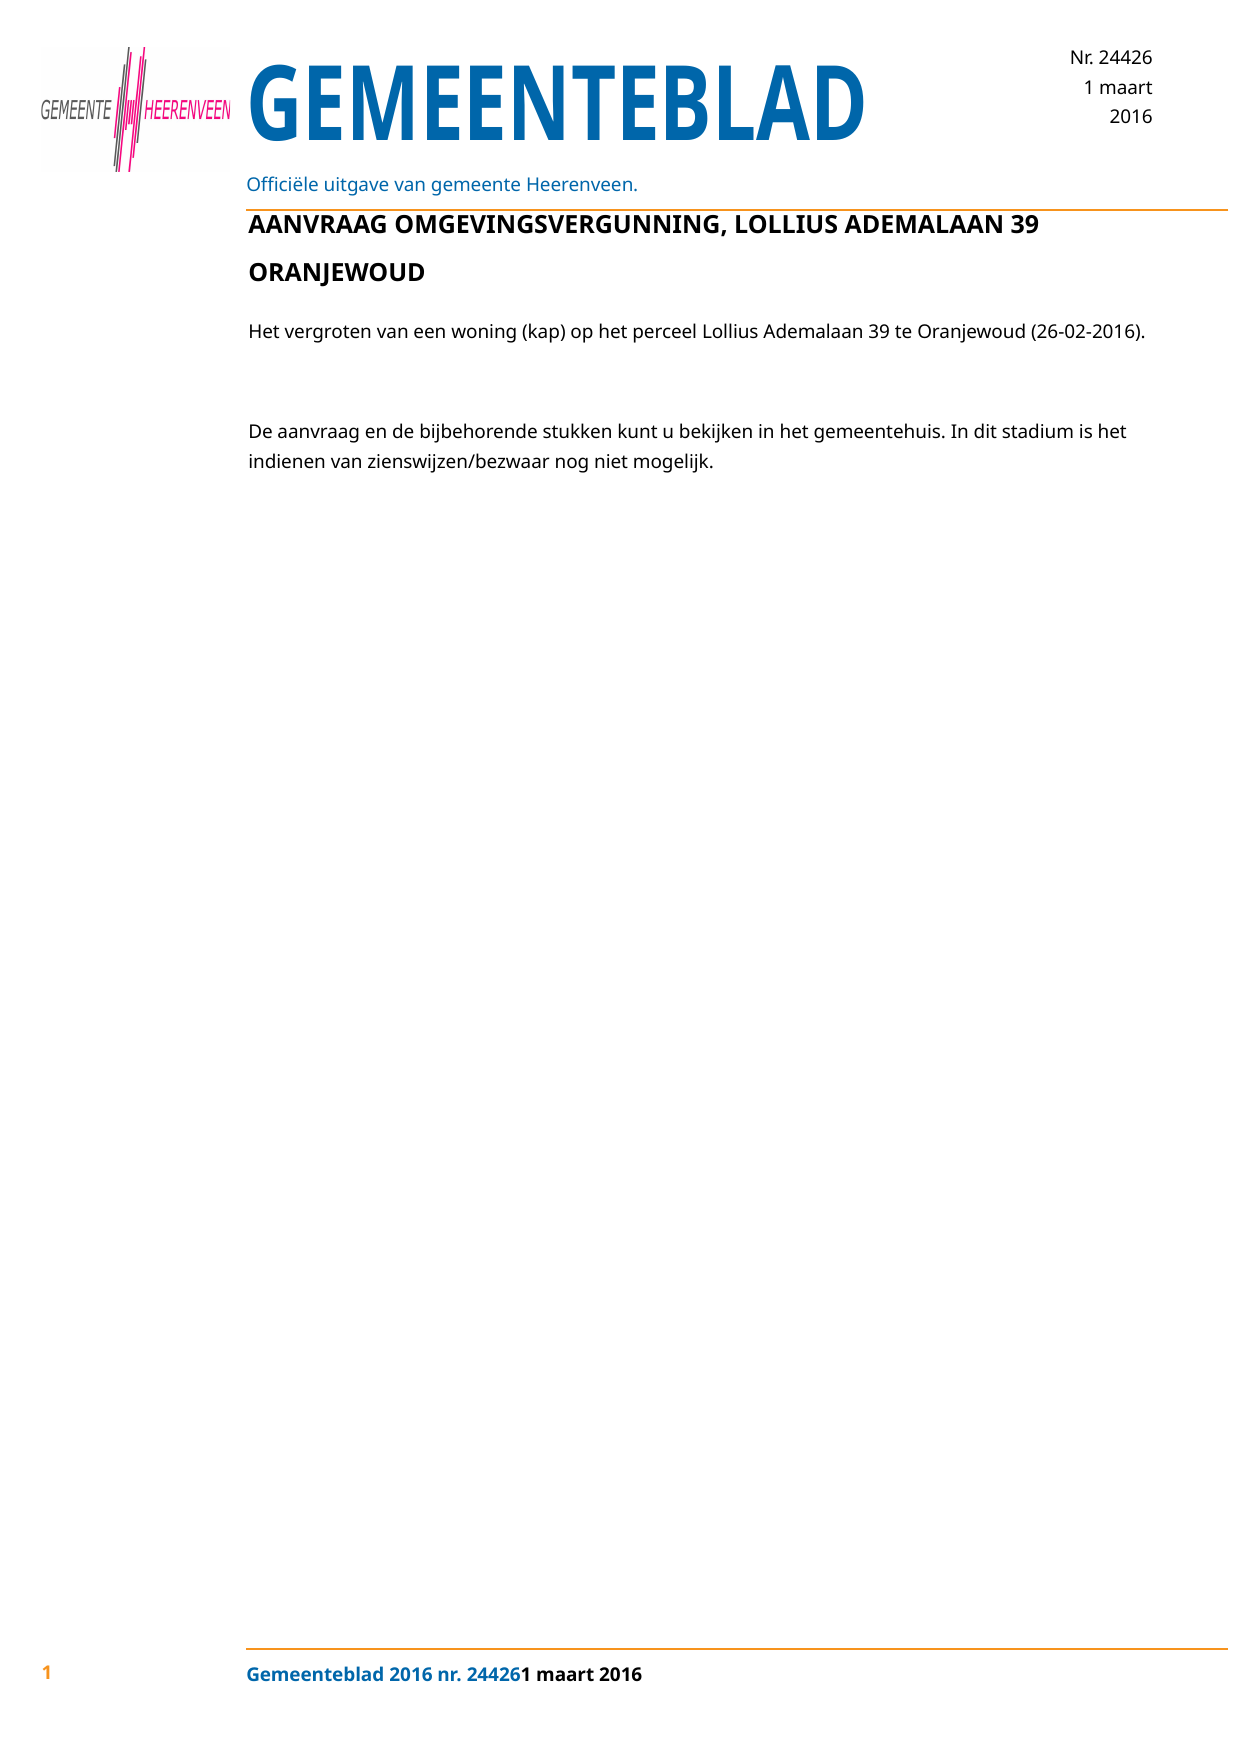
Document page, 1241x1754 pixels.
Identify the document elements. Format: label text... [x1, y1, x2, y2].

text Het vergroten van een woning (kap) op het perceel Lollius Ademalaan 39 te Oranjewoud (26-02-2016). [248, 318, 1152, 344]
text De aanvraag en de bijbehorende stukken kunt u bekijken in het gemeentehuis. In dit stadium is het indienen van zienswijzen/bezwaar nog niet mogelijk. [248, 419, 1152, 474]
picture [41, 47, 231, 172]
text AANVRAAG OMGEVINGSVERGUNNING, LOLLIUS ADEMALAAN 39 ORANJEWOUD [248, 211, 1152, 288]
